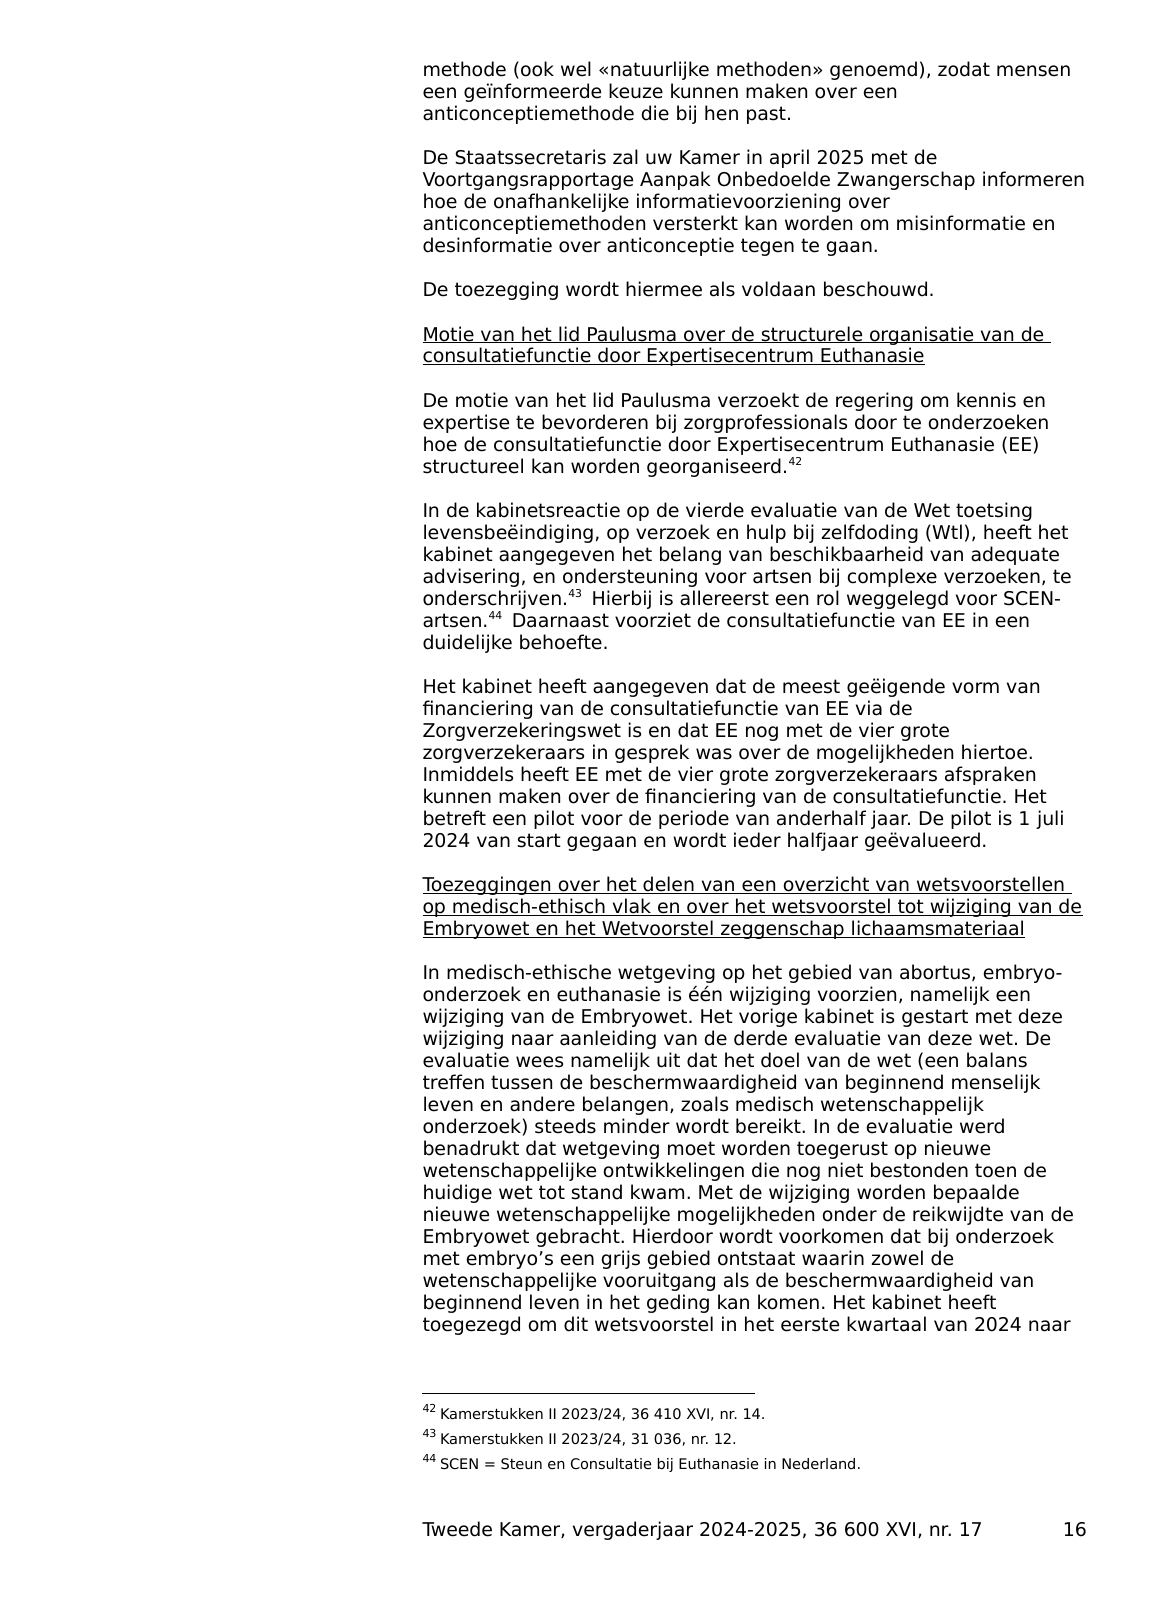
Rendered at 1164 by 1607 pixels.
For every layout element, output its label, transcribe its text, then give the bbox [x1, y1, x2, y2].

text Kamerstukken II 2023/24, 31 036, nr. 12. [422, 1427, 1087, 1449]
text Het kabinet heeft aangegeven dat de meest geëigende vorm van financiering van de consultatiefunctie van EE via de Zorgverzekeringswet is en dat EE nog met de vier grote zorgverzekeraars in gesprek was over de mogelijkheden hiertoe. Inmiddels heeft EE met de vier grote zorgverzekeraars afspraken kunnen maken over de financiering van de consultatiefunctie. Het betreft een pilot voor de periode van anderhalf jaar. De pilot is 1 juli 2024 van start gegaan en wordt ieder halfjaar geëvalueerd. [422, 676, 1087, 852]
subtitle Motie van het lid Paulusma over de structurele organisatie van de consultatiefunctie door Expertisecentrum Euthanasie [422, 323, 1087, 367]
text In de kabinetsreactie op de vierde evaluatie van de Wet toetsing levensbeëindiging, op verzoek en hulp bij zelfdoding (Wtl), heeft het kabinet aangegeven het belang van beschikbaarheid van adequate advisering, en ondersteuning voor artsen bij complexe verzoeken, te onderschrijven. Hierbij is allereerst een rol weggelegd voor SCEN-artsen. Daarnaast voorziet de consultatiefunctie van EE in een duidelijke behoefte. [422, 500, 1087, 653]
subtitle Toezeggingen over het delen van een overzicht van wetsvoorstellen op medisch-ethisch vlak en over het wetsvoorstel tot wijziging van de Embryowet en het Wetvoorstel zeggenschap lichaamsmateriaal [422, 874, 1087, 940]
text SCEN = Steun en Consultatie bij Euthanasie in Nederland. [422, 1452, 1087, 1474]
text De Staatssecretaris zal uw Kamer in april 2025 met de Voortgangsrapportage Aanpak Onbedoelde Zwangerschap informeren hoe de onafhankelijke informatievoorziening over anticonceptiemethoden versterkt kan worden om misinformatie en desinformatie over anticonceptie tegen te gaan. [422, 147, 1087, 257]
text Kamerstukken II 2023/24, 36 410 XVI, nr. 14. [422, 1402, 1087, 1424]
text De toezegging wordt hiermee als voldaan beschouwd. [422, 279, 1087, 301]
text De motie van het lid Paulusma verzoekt de regering om kennis en expertise te bevorderen bij zorgprofessionals door te onderzoeken hoe de consultatiefunctie door Expertisecentrum Euthanasie (EE) structureel kan worden georganiseerd. [422, 389, 1087, 477]
text methode (ook wel «natuurlijke methoden» genoemd), zodat mensen een geïnformeerde keuze kunnen maken over een anticonceptiemethode die bij hen past. [422, 59, 1087, 125]
text In medisch-ethische wetgeving op het gebied van abortus, embryo-onderzoek en euthanasie is één wijziging voorzien, namelijk een wijziging van de Embryowet. Het vorige kabinet is gestart met deze wijziging naar aanleiding van de derde evaluatie van deze wet. De evaluatie wees namelijk uit dat het doel van de wet (een balans treffen tussen de beschermwaardigheid van beginnend menselijk leven en andere belangen, zoals medisch wetenschappelijk onderzoek) steeds minder wordt bereikt. In de evaluatie werd benadrukt dat wetgeving moet worden toegerust op nieuwe wetenschappelijke ontwikkelingen die nog niet bestonden toen de huidige wet tot stand kwam. Met de wijziging worden bepaalde nieuwe wetenschappelijke mogelijkheden onder de reikwijdte van de Embryowet gebracht. Hierdoor wordt voorkomen dat bij onderzoek met embryo’s een grijs gebied ontstaat waarin zowel de wetenschappelijke vooruitgang als de beschermwaardigheid van beginnend leven in het geding kan komen. Het kabinet heeft toegezegd om dit wetsvoorstel in het eerste kwartaal van 2024 naar [422, 962, 1087, 1336]
